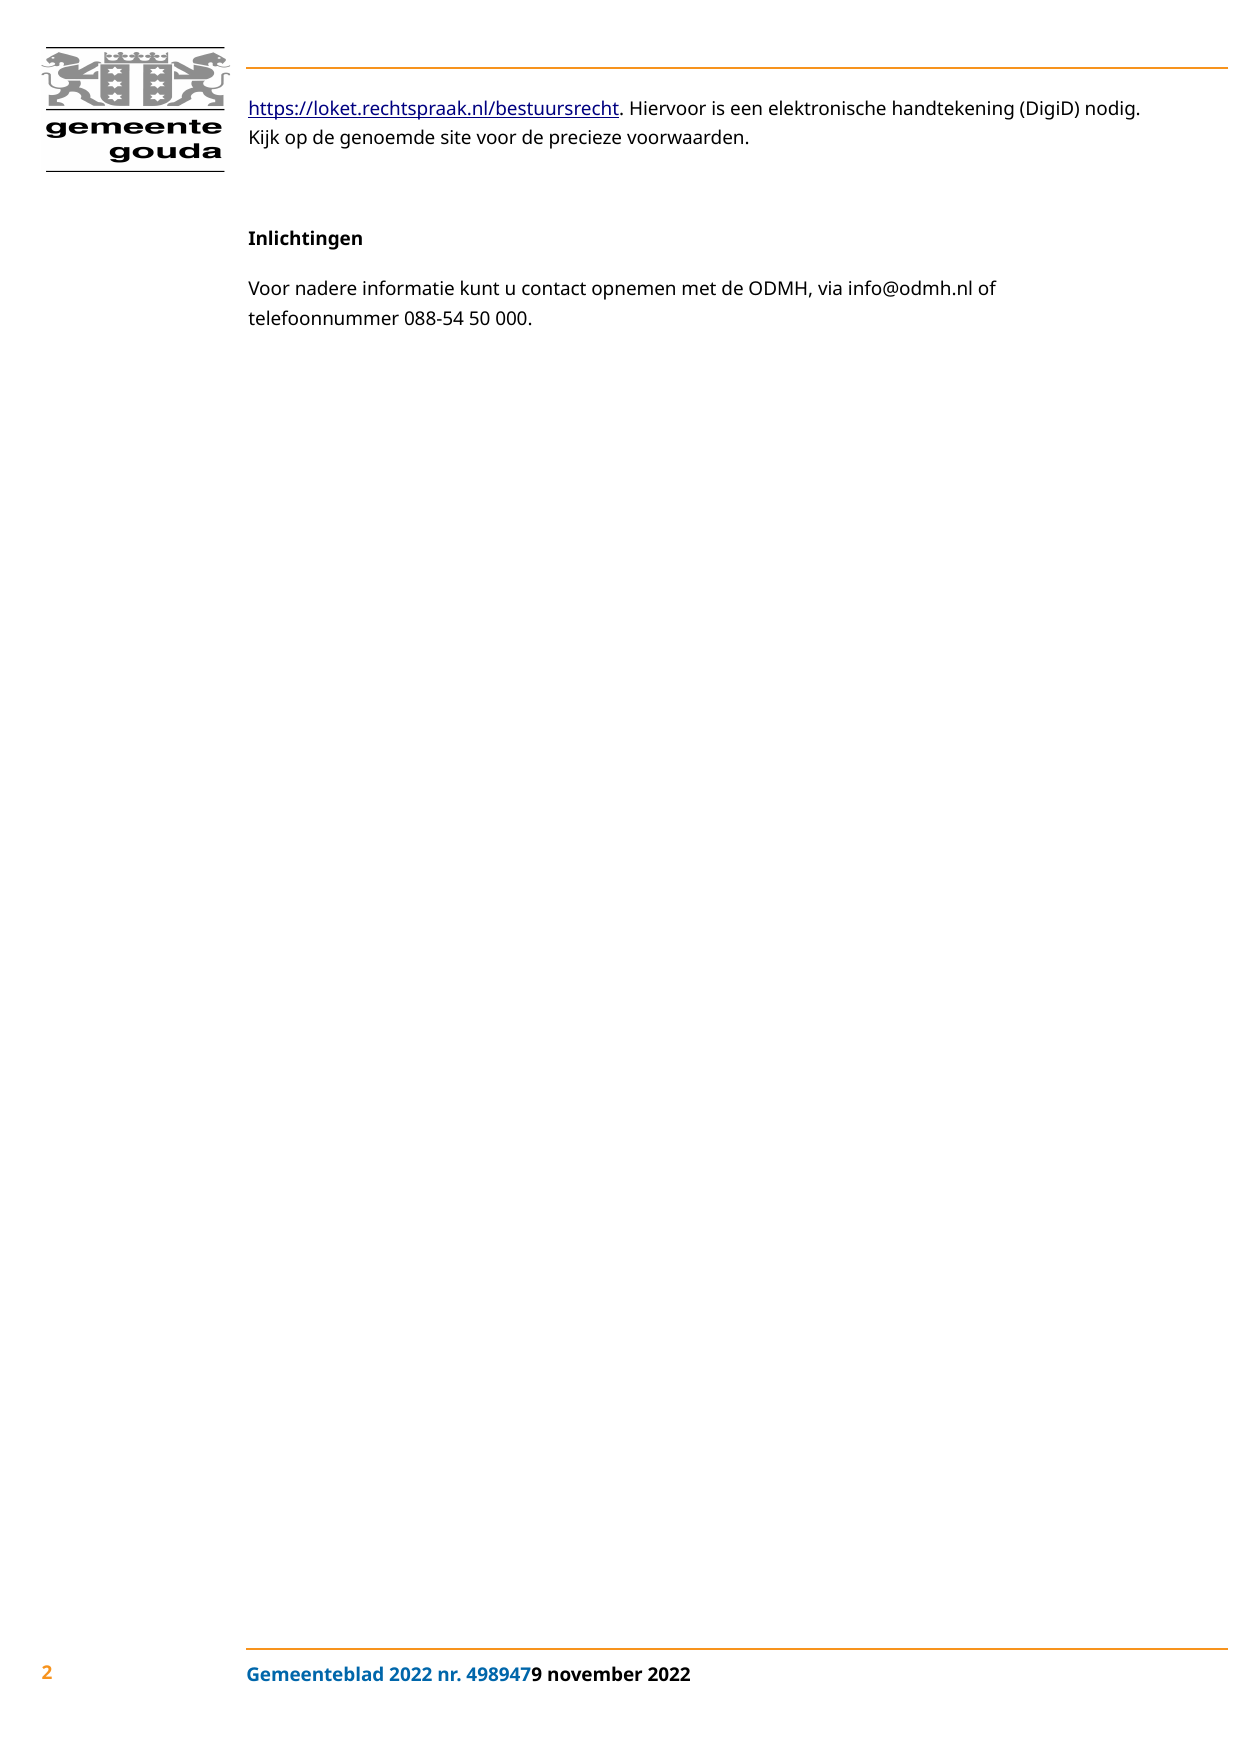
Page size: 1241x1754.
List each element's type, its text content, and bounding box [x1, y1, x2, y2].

picture [41, 47, 231, 172]
text Inlichtingen [248, 225, 1152, 251]
text Voor nadere informatie kunt u contact opnemen met de ODMH, via info@odmh.nl of telefoonnummer 088-54 50 000. [248, 276, 1152, 331]
text https://loket.rechtspraak.nl/bestuursrecht. Hiervoor is een elektronische handtekening (DigiD) nodig. Kijk op de genoemde site voor de precieze voorwaarden. [248, 95, 1152, 150]
